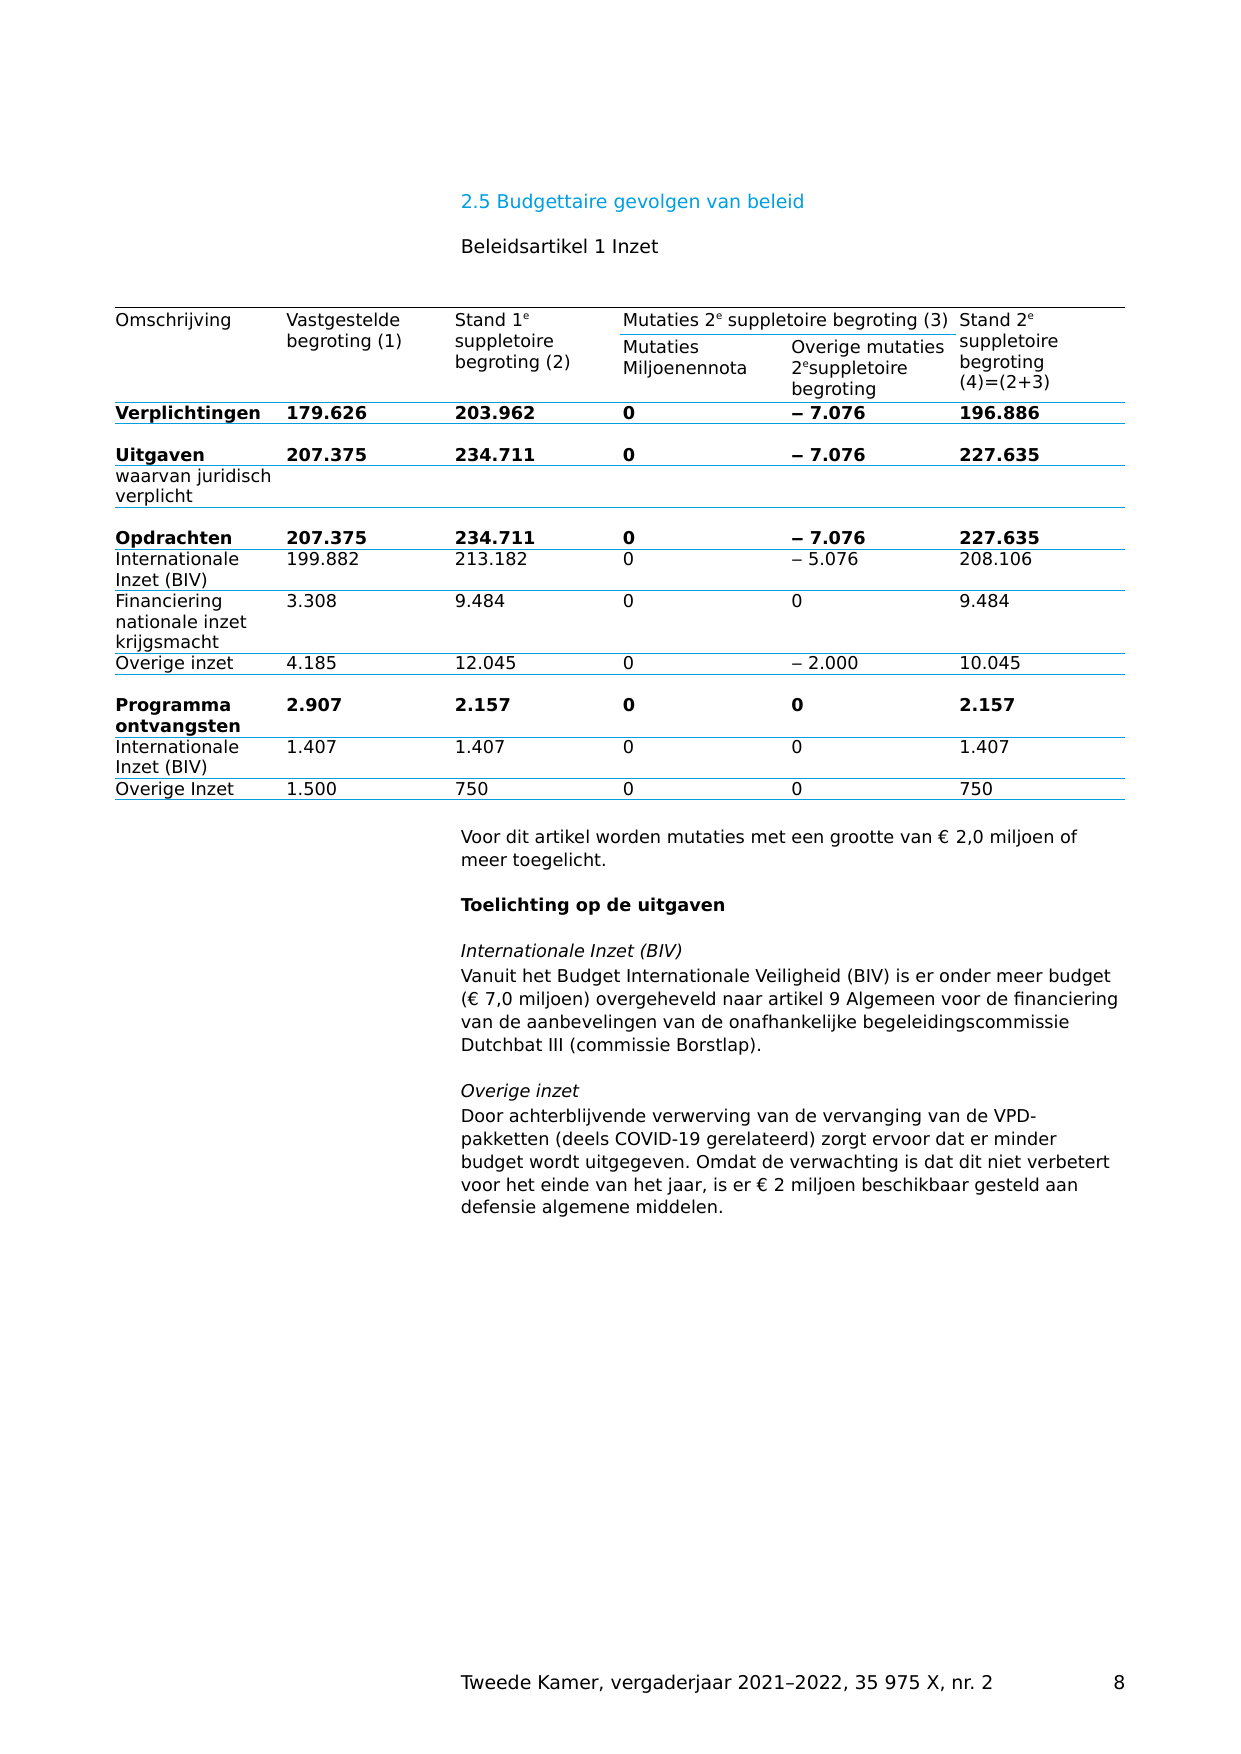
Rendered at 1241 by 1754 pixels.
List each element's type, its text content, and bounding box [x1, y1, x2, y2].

text Vanuit het Budget Internationale Veiligheid (BIV) is er onder meer budget (€ 7,0 miljoen) overgeheveld naar artikel 9 Algemeen voor de financiering van de aanbevelingen van de onafhankelijke begeleidingscommissie Dutchbat III (commissie Borstlap). [461, 964, 1125, 1056]
table_cell 750 [452, 779, 620, 799]
table_cell 0 [620, 695, 788, 736]
table_cell [956, 508, 1125, 528]
table_cell Overige mutaties 2esuppletoire begroting [788, 335, 956, 402]
table_cell [788, 466, 956, 507]
table_cell 3.308 [283, 591, 452, 653]
table_cell 0 [788, 591, 956, 653]
table_cell Internationale Inzet (BIV) [115, 738, 283, 778]
table_cell [788, 675, 956, 695]
title 2.5 Budgettaire gevolgen van beleid [461, 191, 1125, 213]
table_cell [620, 675, 788, 695]
table_cell [283, 424, 452, 444]
table_cell 0 [788, 738, 956, 778]
table_cell [115, 508, 283, 528]
table_cell Omschrijving [115, 308, 283, 402]
table_cell Opdrachten [115, 528, 283, 549]
table_cell 0 [788, 695, 956, 736]
table_cell 0 [620, 654, 788, 674]
table_header Artikel 1 Inzet (bedragen x € 1.000) [115, 282, 1125, 307]
table_cell 1.407 [956, 738, 1125, 778]
table_cell Vastgestelde begroting (1) [283, 308, 452, 402]
table_cell 1.407 [452, 738, 620, 778]
table_cell [115, 424, 283, 444]
table_cell [283, 466, 452, 507]
table_cell 207.375 [283, 528, 452, 549]
table_cell [620, 424, 788, 444]
table_cell 2.157 [956, 695, 1125, 736]
text Voor dit artikel worden mutaties met een grootte van € 2,0 miljoen of meer toegelicht. [461, 825, 1125, 871]
table_cell 208.106 [956, 550, 1125, 590]
table_cell Financiering nationale inzet krijgsmacht [115, 591, 283, 653]
table_cell 2.907 [283, 695, 452, 736]
table_cell Overige inzet [115, 654, 283, 674]
table_cell 0 [620, 528, 788, 549]
table_cell 203.962 [452, 403, 620, 423]
text Internationale Inzet (BIV) [461, 939, 1125, 962]
table_cell 750 [956, 779, 1125, 799]
table_cell 196.886 [956, 403, 1125, 423]
table_cell 234.711 [452, 528, 620, 549]
table_cell 1.500 [283, 779, 452, 799]
table_cell 9.484 [956, 591, 1125, 653]
table_cell [788, 424, 956, 444]
table_cell [788, 508, 956, 528]
table_cell 0 [620, 779, 788, 799]
table_cell Uitgaven [115, 445, 283, 465]
table_cell 10.045 [956, 654, 1125, 674]
text Toelichting op de uitgaven [461, 893, 1125, 916]
table_cell [956, 675, 1125, 695]
table_cell Verplichtingen [115, 403, 283, 423]
table_cell Overige Inzet [115, 779, 283, 799]
table_cell Programma ontvangsten [115, 695, 283, 736]
table_cell [956, 424, 1125, 444]
table_cell 0 [620, 403, 788, 423]
table_cell 0 [620, 738, 788, 778]
table_cell 234.711 [452, 445, 620, 465]
table_cell [452, 508, 620, 528]
table_cell 213.182 [452, 550, 620, 590]
table_cell ‒ 7.076 [788, 403, 956, 423]
text Overige inzet [461, 1079, 1125, 1102]
table_cell 4.185 [283, 654, 452, 674]
table_cell 207.375 [283, 445, 452, 465]
table_cell Internationale Inzet (BIV) [115, 550, 283, 590]
table_cell 0 [620, 445, 788, 465]
table_cell Stand 1e suppletoire begroting (2) [452, 308, 620, 402]
table_cell Mutaties 2e suppletoire begroting (3) [620, 308, 956, 334]
table_cell 2.157 [452, 695, 620, 736]
table_cell Stand 2e suppletoire begroting (4)=(2+3) [956, 308, 1125, 402]
table_cell [115, 675, 283, 695]
table_cell 12.045 [452, 654, 620, 674]
table_cell Mutaties Miljoenennota [620, 335, 788, 402]
table_cell 227.635 [956, 445, 1125, 465]
table_cell [452, 424, 620, 444]
table_cell 1.407 [283, 738, 452, 778]
table_cell 199.882 [283, 550, 452, 590]
table_cell [283, 508, 452, 528]
table_cell 179.626 [283, 403, 452, 423]
table_cell ‒ 7.076 [788, 445, 956, 465]
table_cell ‒ 5.076 [788, 550, 956, 590]
table_cell waarvan juridisch verplicht [115, 466, 283, 507]
table_cell 0 [788, 779, 956, 799]
table_cell [620, 466, 788, 507]
table_cell 227.635 [956, 528, 1125, 549]
table_cell ‒ 7.076 [788, 528, 956, 549]
title Beleidsartikel 1 Inzet [461, 236, 1125, 258]
table_cell [956, 466, 1125, 507]
table_cell [283, 675, 452, 695]
table_cell 9.484 [452, 591, 620, 653]
table_cell [452, 675, 620, 695]
text Door achterblijvende verwerving van de vervanging van de VPD-pakketten (deels COVID-19 gerelateerd) zorgt ervoor dat er minder budget wordt uitgegeven. Omdat de verwachting is dat dit niet verbetert voor het einde van het jaar, is er € 2 miljoen beschikbaar gesteld aan defensie algemene middelen. [461, 1104, 1125, 1218]
table_cell [452, 466, 620, 507]
table_cell [620, 508, 788, 528]
table_cell ‒ 2.000 [788, 654, 956, 674]
table_cell 0 [620, 550, 788, 590]
table_cell 0 [620, 591, 788, 653]
